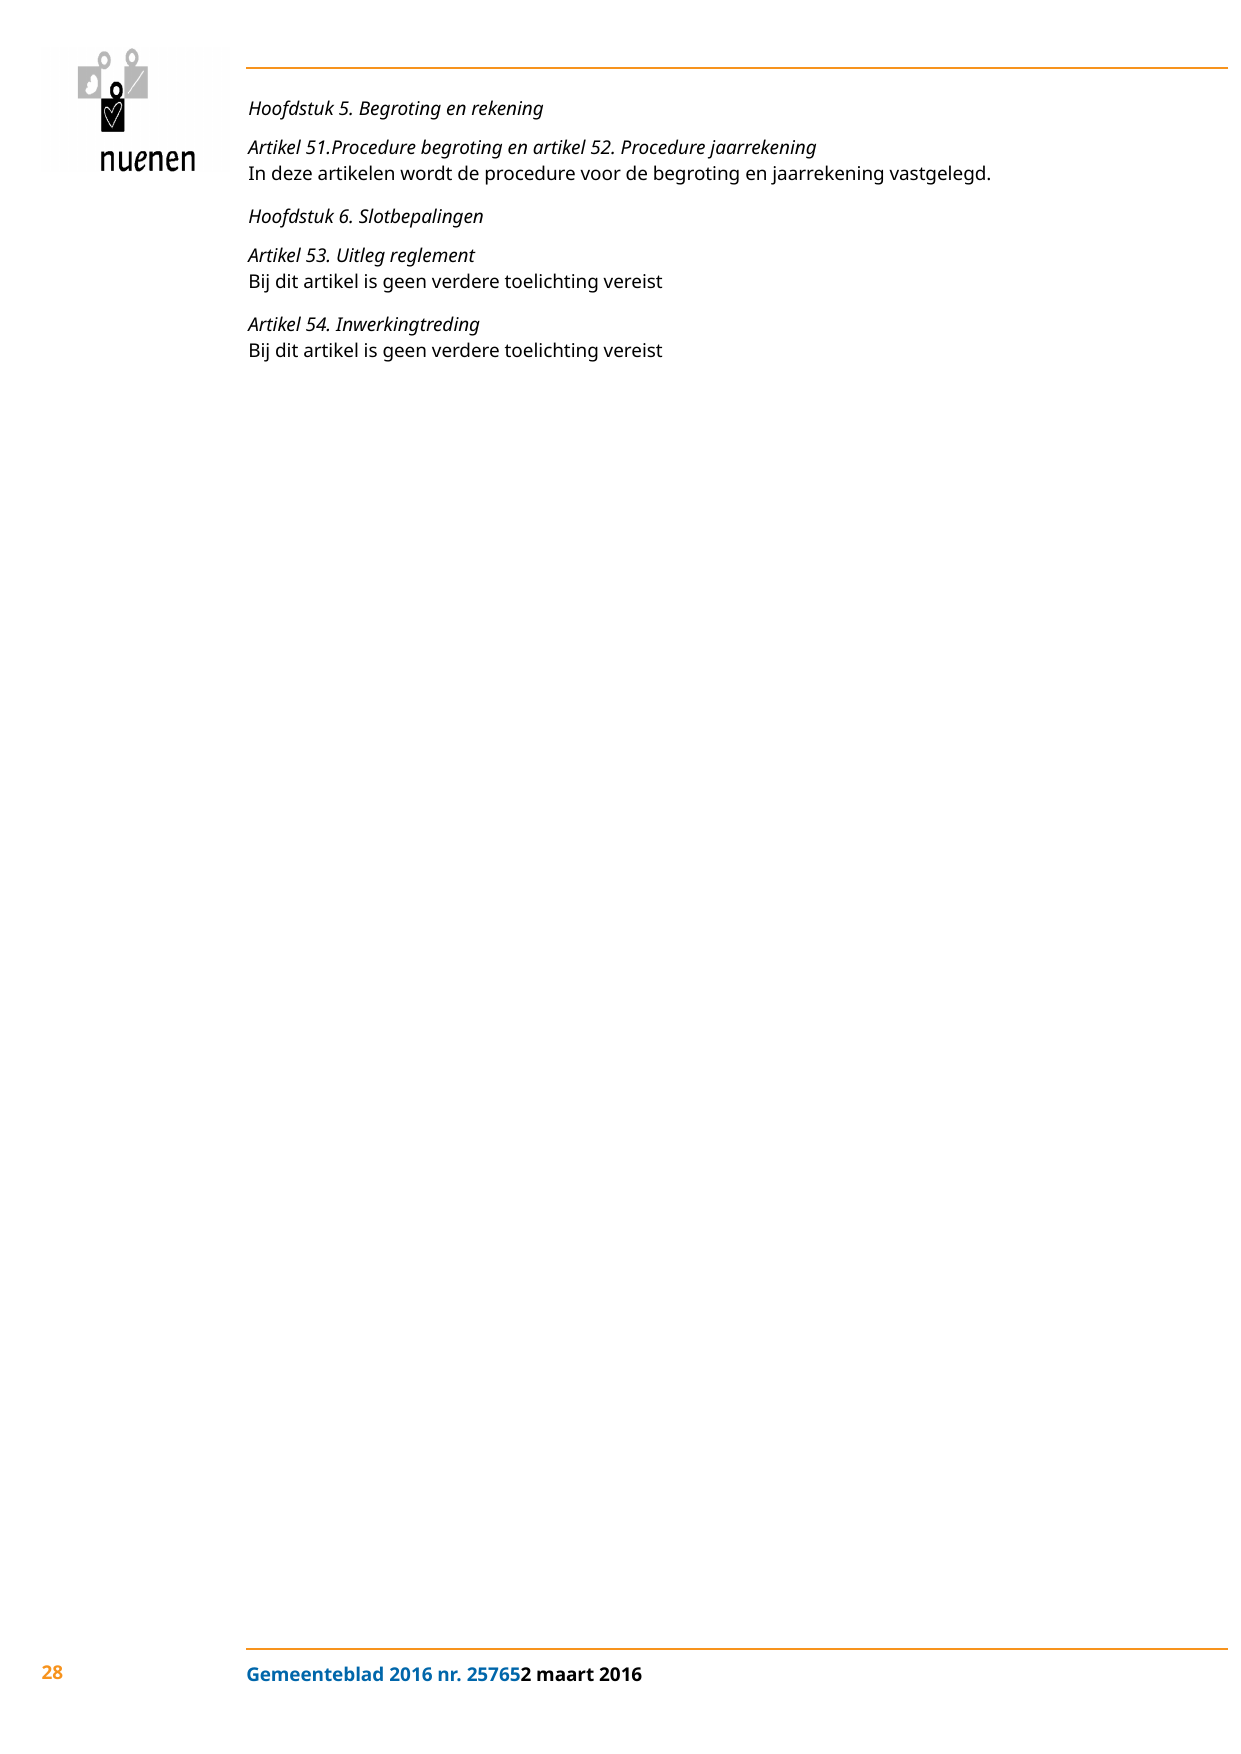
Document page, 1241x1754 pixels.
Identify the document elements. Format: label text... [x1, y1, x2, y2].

text Hoofdstuk 5. Begroting en rekening [248, 95, 1152, 121]
text Hoofdstuk 6. Slotbepalingen [248, 203, 1152, 229]
text In deze artikelen wordt de procedure voor de begroting en jaarrekening vastgelegd. [248, 160, 1152, 186]
picture [41, 47, 231, 172]
text Artikel 51.Procedure begroting en artikel 52. Procedure jaarrekening [248, 134, 1152, 160]
text Bij dit artikel is geen verdere toelichting vereist [248, 337, 1152, 362]
text Artikel 53. Uitleg reglement [248, 242, 1152, 268]
text Bij dit artikel is geen verdere toelichting vereist [248, 268, 1152, 294]
text Artikel 54. Inwerkingtreding [248, 311, 1152, 337]
